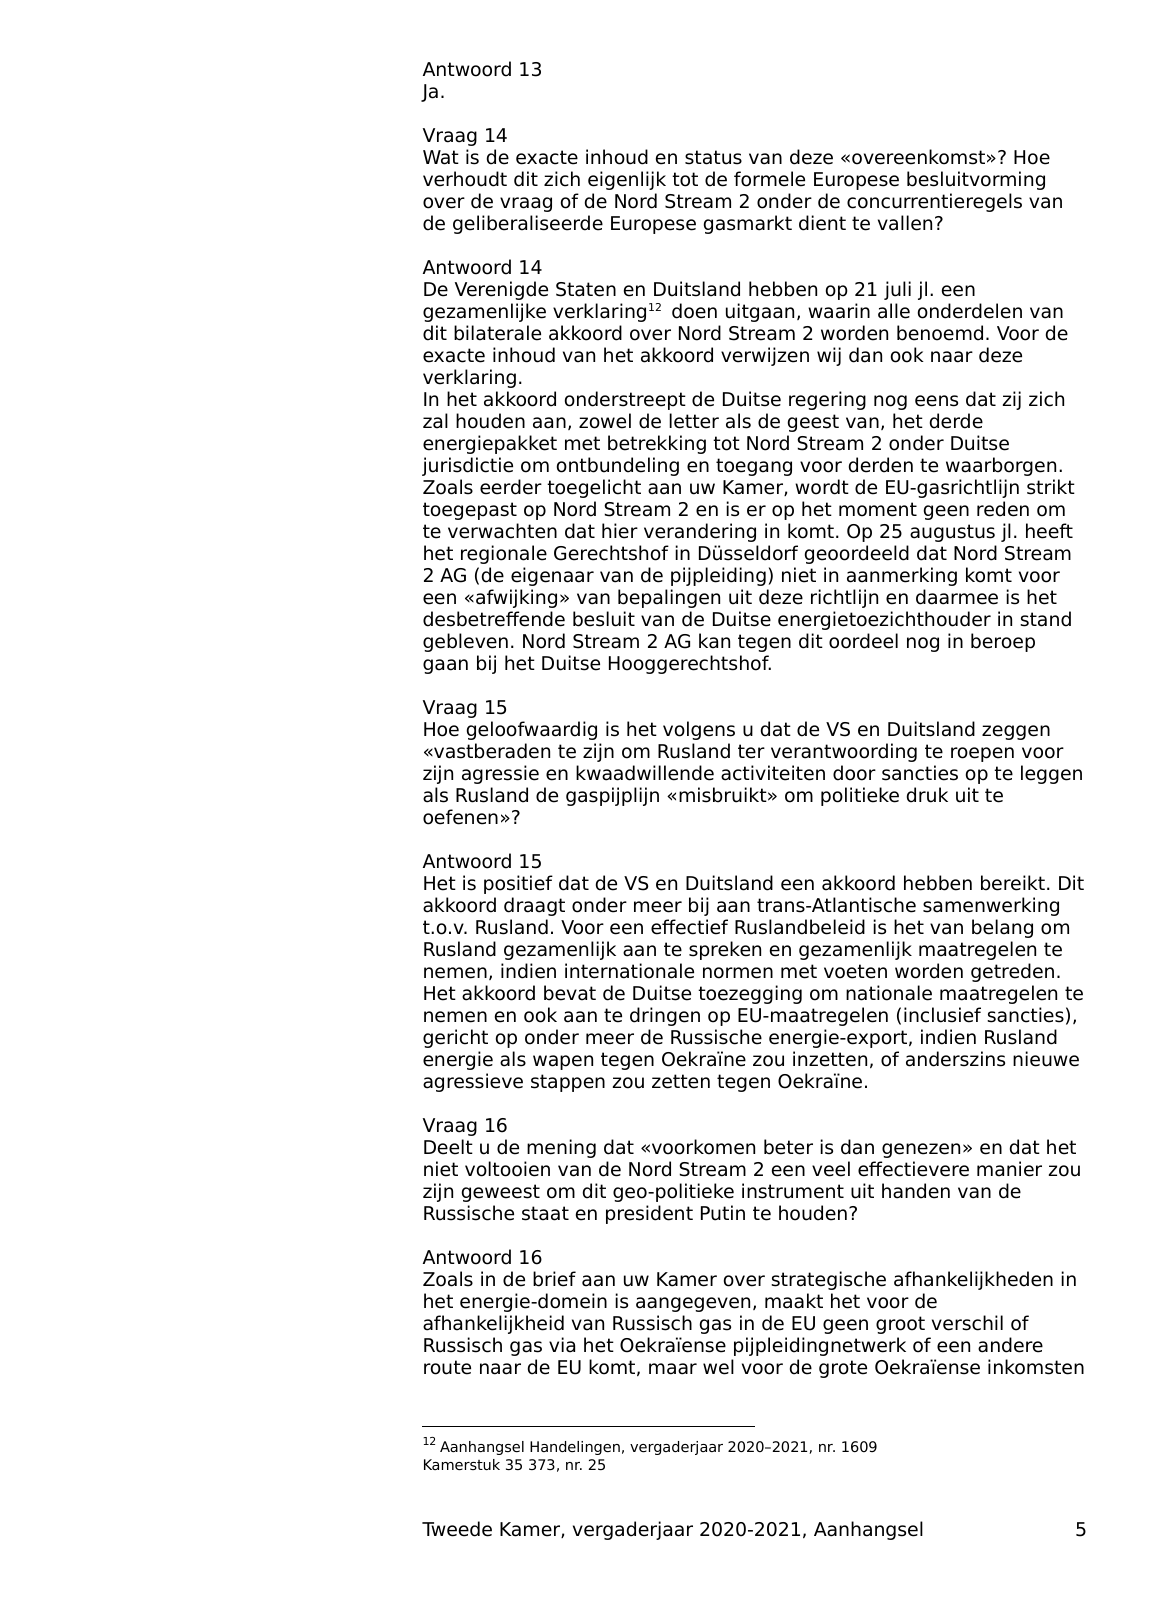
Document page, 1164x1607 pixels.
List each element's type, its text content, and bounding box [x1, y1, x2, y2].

text Antwoord 14 [422, 257, 1087, 279]
text De Verenigde Staten en Duitsland hebben op 21 juli jl. een gezamenlijke verklaring doen uitgaan, waarin alle onderdelen van dit bilaterale akkoord over Nord Stream 2 worden benoemd. Voor de exacte inhoud van het akkoord verwijzen wij dan ook naar deze verklaring. [422, 279, 1087, 389]
text Antwoord 15 [422, 851, 1087, 873]
text Hoe geloofwaardig is het volgens u dat de VS en Duitsland zeggen «vastberaden te zijn om Rusland ter verantwoording te roepen voor zijn agressie en kwaadwillende activiteiten door sancties op te leggen als Rusland de gaspijplijn «misbruikt» om politieke druk uit te oefenen»? [422, 719, 1087, 829]
text Het is positief dat de VS en Duitsland een akkoord hebben bereikt. Dit akkoord draagt onder meer bij aan trans-Atlantische samenwerking t.o.v. Rusland. Voor een effectief Ruslandbeleid is het van belang om Rusland gezamenlijk aan te spreken en gezamenlijk maatregelen te nemen, indien internationale normen met voeten worden getreden. Het akkoord bevat de Duitse toezegging om nationale maatregelen te nemen en ook aan te dringen op EU-maatregelen (inclusief sancties), gericht op onder meer de Russische energie-export, indien Rusland energie als wapen tegen Oekraïne zou inzetten, of anderszins nieuwe agressieve stappen zou zetten tegen Oekraïne. [422, 873, 1087, 1093]
text Zoals eerder toegelicht aan uw Kamer, wordt de EU-gasrichtlijn strikt toegepast op Nord Stream 2 en is er op het moment geen reden om te verwachten dat hier verandering in komt. Op 25 augustus jl. heeft het regionale Gerechtshof in Düsseldorf geoordeeld dat Nord Stream 2 AG (de eigenaar van de pijpleiding) niet in aanmerking komt voor een «afwijking» van bepalingen uit deze richtlijn en daarmee is het desbetreffende besluit van de Duitse energietoezichthouder in stand gebleven. Nord Stream 2 AG kan tegen dit oordeel nog in beroep gaan bij het Duitse Hooggerechtshof. [422, 477, 1087, 675]
text Zoals in de brief aan uw Kamer over strategische afhankelijkheden in het energie-domein is aangegeven, maakt het voor de afhankelijkheid van Russisch gas in de EU geen groot verschil of Russisch gas via het Oekraïense pijpleidingnetwerk of een andere route naar de EU komt, maar wel voor de grote Oekraïense inkomsten [422, 1269, 1087, 1379]
text Antwoord 13 [422, 59, 1087, 81]
text Wat is de exacte inhoud en status van deze «overeenkomst»? Hoe verhoudt dit zich eigenlijk tot de formele Europese besluitvorming over de vraag of de Nord Stream 2 onder de concurrentieregels van de geliberaliseerde Europese gasmarkt dient te vallen? [422, 147, 1087, 235]
text Ja. [422, 81, 1087, 103]
text Vraag 14 [422, 125, 1087, 147]
text Vraag 15 [422, 697, 1087, 719]
text Vraag 16 [422, 1115, 1087, 1137]
text In het akkoord onderstreept de Duitse regering nog eens dat zij zich zal houden aan, zowel de letter als de geest van, het derde energiepakket met betrekking tot Nord Stream 2 onder Duitse jurisdictie om ontbundeling en toegang voor derden te waarborgen. [422, 389, 1087, 477]
text Kamerstuk 35 373, nr. 25 [422, 1457, 1087, 1474]
text Deelt u de mening dat «voorkomen beter is dan genezen» en dat het niet voltooien van de Nord Stream 2 een veel effectievere manier zou zijn geweest om dit geo-politieke instrument uit handen van de Russische staat en president Putin te houden? [422, 1137, 1087, 1225]
text Antwoord 16 [422, 1247, 1087, 1269]
text Aanhangsel Handelingen, vergaderjaar 2020–2021, nr. 1609 [422, 1435, 1087, 1457]
